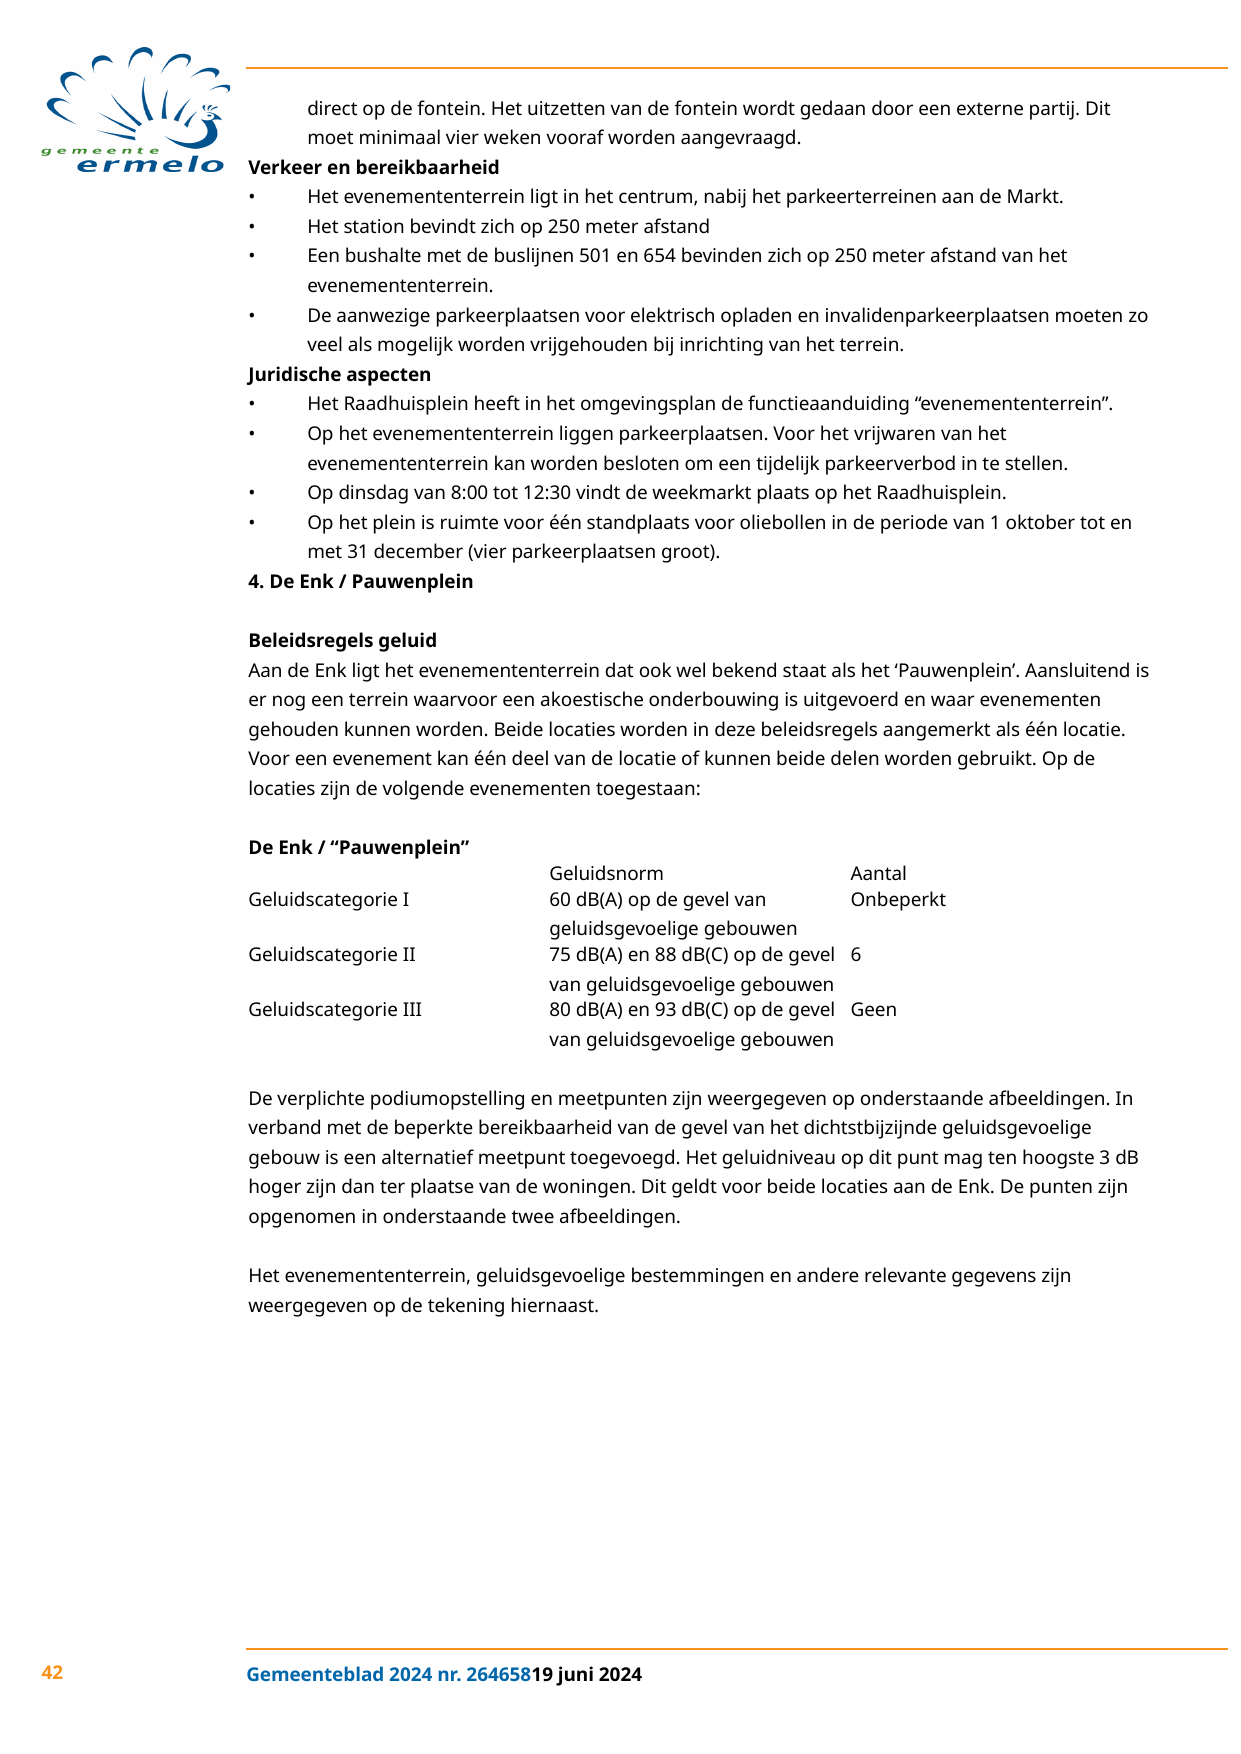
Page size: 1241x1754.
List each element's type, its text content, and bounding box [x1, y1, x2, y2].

table_header De Enk / “Pauwenplein” [248, 835, 1152, 860]
text Beleidsregels geluid [248, 627, 1152, 653]
list direct op de fontein. Het uitzetten van de fontein wordt gedaan door een externe partij. Dit moet minimaal vier weken vooraf worden aangevraagd. [248, 95, 1152, 150]
list Op het plein is ruimte voor één standplaats voor oliebollen in de periode van 1 oktober tot en met 31 december (vier parkeerplaatsen groot). [248, 509, 1152, 564]
text De verplichte podiumopstelling en meetpunten zijn weergegeven op onderstaande afbeeldingen. In verband met de beperkte bereikbaarheid van de gevel van het dichtstbijzijnde geluidsgevoelige gebouw is een alternatief meetpunt toegevoegd. Het geluidniveau op dit punt mag ten hoogste 3 dB hoger zijn dan ter plaatse van de woningen. Dit geldt voor beide locaties aan de Enk. De punten zijn opgenomen in onderstaande twee afbeeldingen. [248, 1085, 1152, 1229]
text Aan de Enk ligt het evenemententerrein dat ook wel bekend staat als het ‘Pauwenplein’. Aansluitend is er nog een terrein waarvoor een akoestische onderbouwing is uitgevoerd en waar evenementen gehouden kunnen worden. Beide locaties worden in deze beleidsregels aangemerkt als één locatie. Voor een evenement kan één deel van de locatie of kunnen beide delen worden gebruikt. Op de locaties zijn de volgende evenementen toegestaan: [248, 657, 1152, 801]
picture [41, 47, 231, 172]
table_cell Aantal [850, 860, 1152, 886]
list Het Raadhuisplein heeft in het omgevingsplan de functieaanduiding “evenemententerrein”. [248, 391, 1152, 416]
table_cell Geluidscategorie III [248, 997, 549, 1052]
list Op het evenemententerrein liggen parkeerplaatsen. Voor het vrijwaren van het evenemententerrein kan worden besloten om een tijdelijk parkeerverbod in te stellen. [248, 420, 1152, 476]
text Het evenemententerrein, geluidsgevoelige bestemmingen en andere relevante gegevens zijn weergegeven op de tekening hiernaast. [248, 1262, 1152, 1317]
table_cell Onbeperkt [850, 886, 1152, 941]
table_cell Geen [850, 997, 1152, 1052]
list De aanwezige parkeerplaatsen voor elektrisch opladen en invalidenparkeerplaatsen moeten zo veel als mogelijk worden vrijgehouden bij inrichting van het terrein. [248, 302, 1152, 357]
table_cell 80 dB(A) en 93 dB(C) op de gevel van geluidsgevoelige gebouwen [549, 997, 850, 1052]
text Verkeer en bereikbaarheid [248, 154, 1152, 180]
table_cell [248, 860, 549, 886]
list Op dinsdag van 8:00 tot 12:30 vindt de weekmarkt plaats op het Raadhuisplein. [248, 479, 1152, 505]
list Het station bevindt zich op 250 meter afstand [248, 213, 1152, 239]
table_cell 6 [850, 941, 1152, 997]
table_cell Geluidscategorie I [248, 886, 549, 941]
list Een bushalte met de buslijnen 501 en 654 bevinden zich op 250 meter afstand van het evenemententerrein. [248, 243, 1152, 298]
list Het evenemententerrein ligt in het centrum, nabij het parkeerterreinen aan de Markt. [248, 183, 1152, 209]
text 4. De Enk / Pauwenplein [248, 568, 1152, 594]
table_cell 60 dB(A) op de gevel van geluidsgevoelige gebouwen [549, 886, 850, 941]
table_cell 75 dB(A) en 88 dB(C) op de gevel van geluidsgevoelige gebouwen [549, 941, 850, 997]
text Juridische aspecten [248, 361, 1152, 387]
table_cell Geluidscategorie II [248, 941, 549, 997]
table_cell Geluidsnorm [549, 860, 850, 886]
